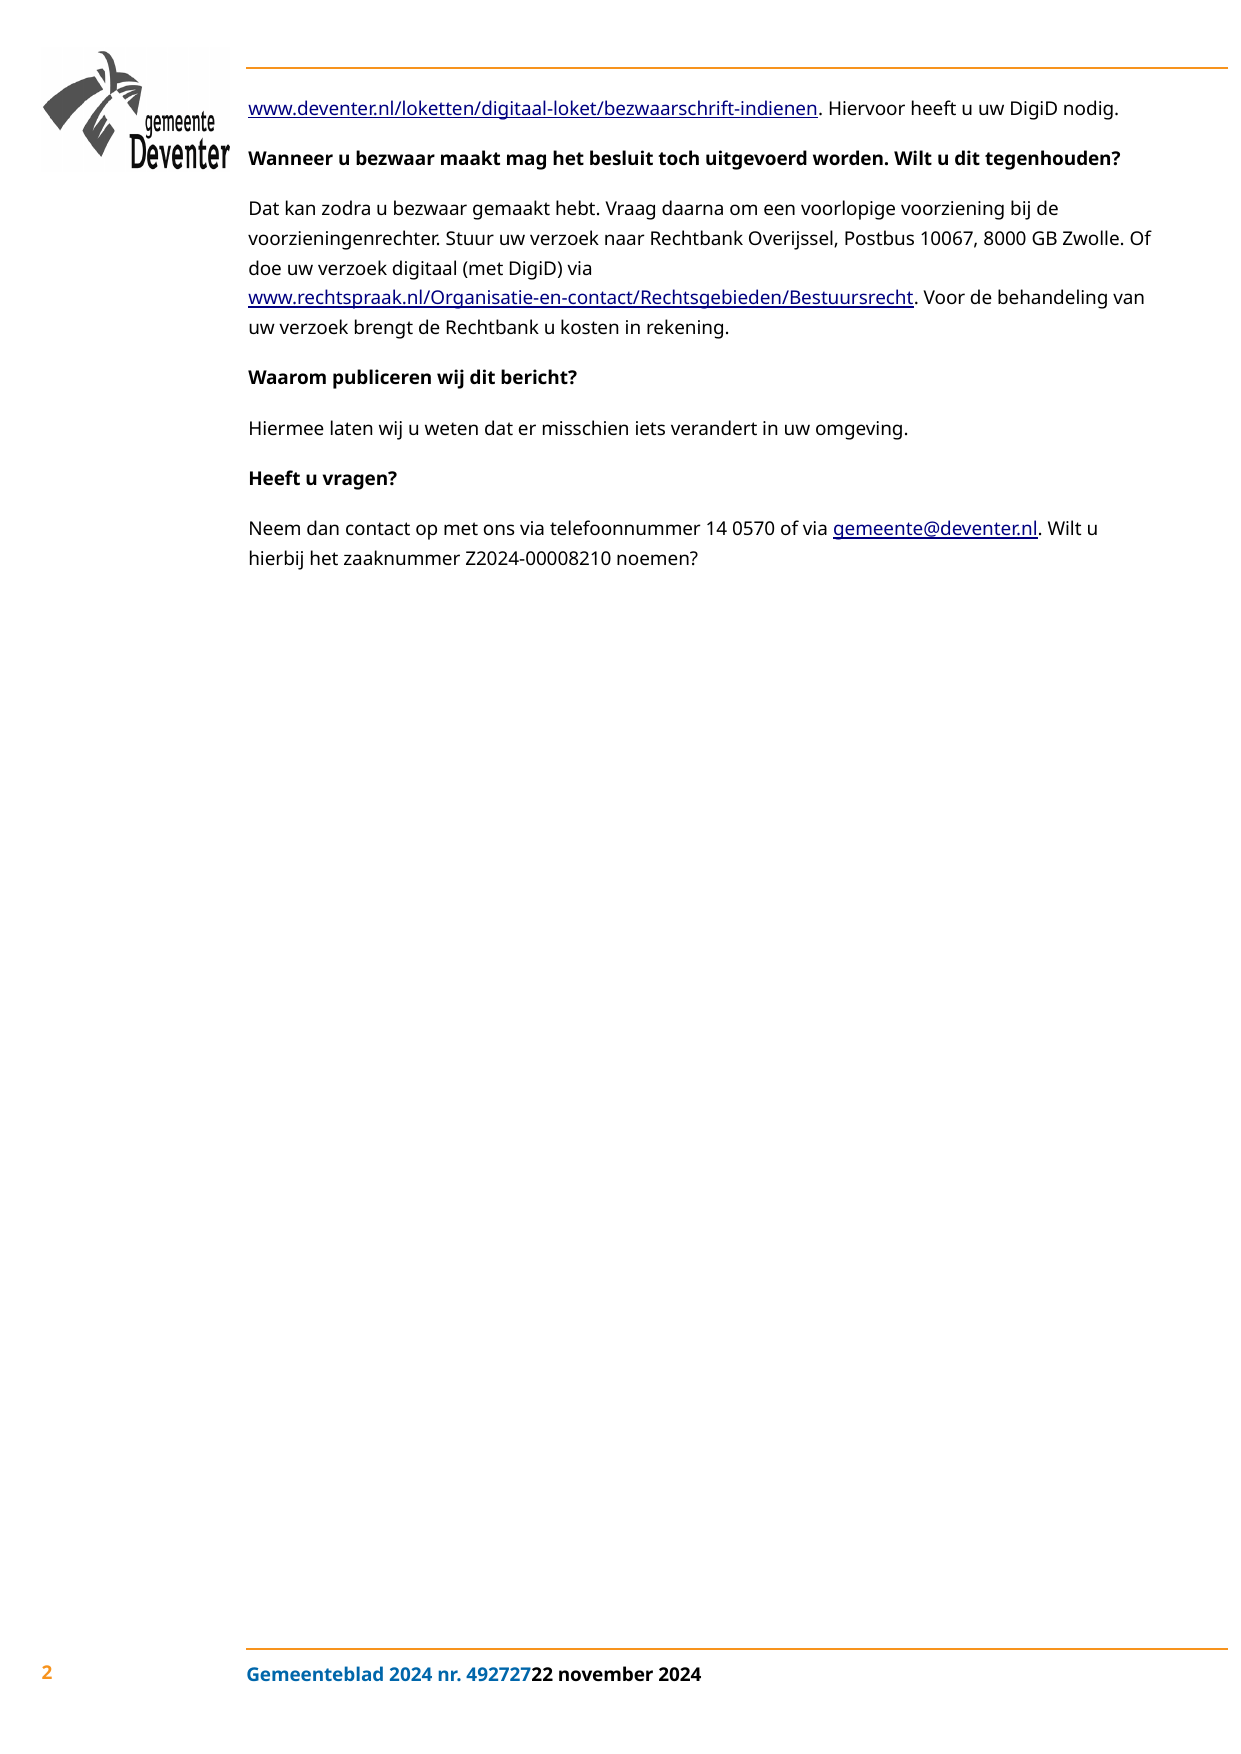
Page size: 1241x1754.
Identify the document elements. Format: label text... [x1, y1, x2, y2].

text Hiermee laten wij u weten dat er misschien iets verandert in uw omgeving. [248, 415, 1152, 441]
text Neem dan contact op met ons via telefoonnummer 14 0570 of via gemeente@deventer.nl. Wilt u hierbij het zaaknummer Z2024-00008210 noemen? [248, 516, 1152, 571]
text Wanneer u bezwaar maakt mag het besluit toch uitgevoerd worden. Wilt u dit tegenhouden? [248, 145, 1152, 171]
text Dat kan zodra u bezwaar gemaakt hebt. Vraag daarna om een voorlopige voorziening bij de voorzieningenrechter. Stuur uw verzoek naar Rechtbank Overijssel, Postbus 10067, 8000 GB Zwolle. Of doe uw verzoek digitaal (met DigiD) via www.rechtspraak.nl/Organisatie-en-contact/Rechtsgebieden/Bestuursrecht. Voor de behandeling van uw verzoek brengt de Rechtbank u kosten in rekening. [248, 196, 1152, 340]
text www.deventer.nl/loketten/digitaal-loket/bezwaarschrift-indienen. Hiervoor heeft u uw DigiD nodig. [248, 95, 1152, 121]
picture [41, 47, 231, 172]
text Waarom publiceren wij dit bericht? [248, 364, 1152, 390]
text Heeft u vragen? [248, 465, 1152, 491]
